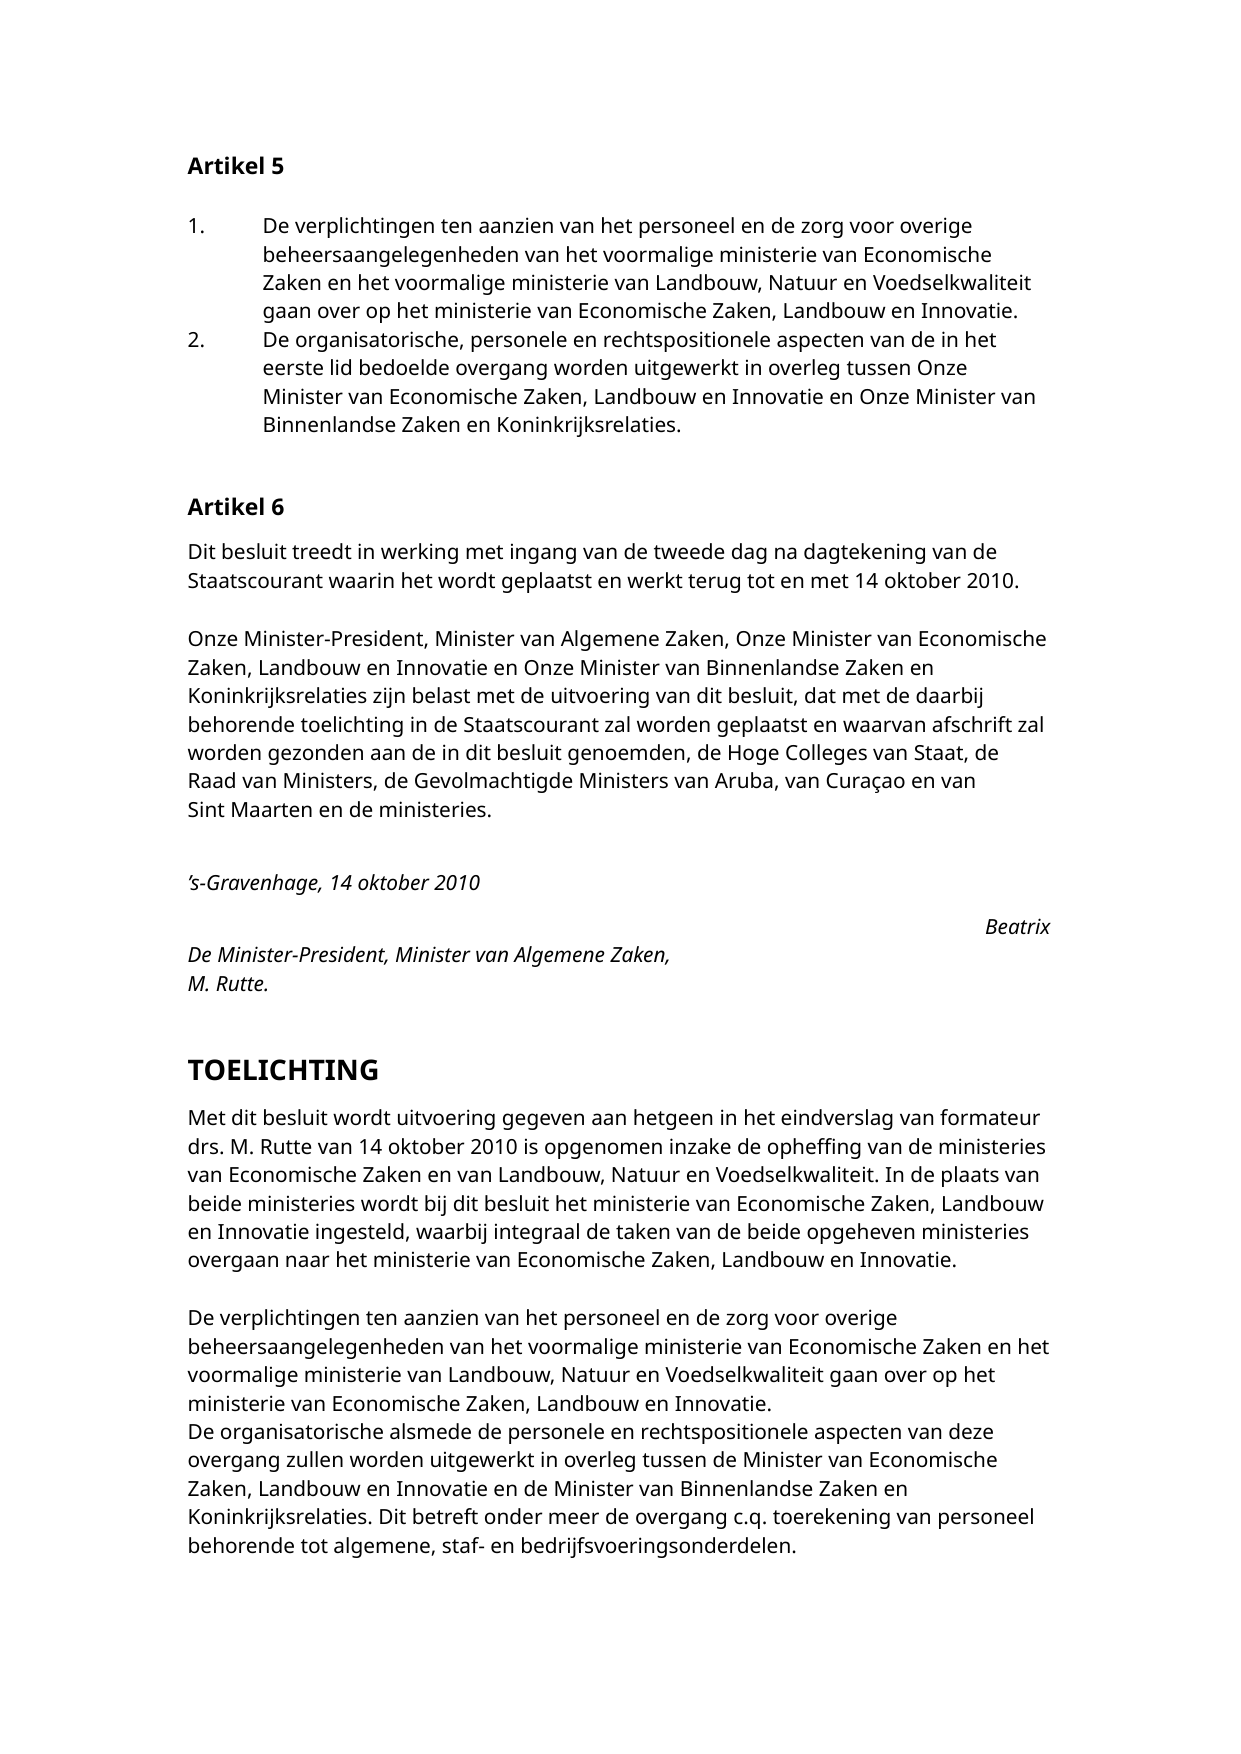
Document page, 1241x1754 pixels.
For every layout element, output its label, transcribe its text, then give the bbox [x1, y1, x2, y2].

text Dit besluit treedt in werking met ingang van de tweede dag na dagtekening van de Staatscourant waarin het wordt geplaatst en werkt terug tot en met 14 oktober 2010. [187, 537, 1053, 594]
text Met dit besluit wordt uitvoering gegeven aan hetgeen in het eindverslag van formateur drs. M. Rutte van 14 oktober 2010 is opgenomen inzake de opheffing van de ministeries van Economische Zaken en van Landbouw, Natuur en Voedselkwaliteit. In de plaats van beide ministeries wordt bij dit besluit het ministerie van Economische Zaken, Landbouw en Innovatie ingesteld, waarbij integraal de taken van de beide opgeheven ministeries overgaan naar het ministerie van Economische Zaken, Landbouw en Innovatie. [187, 1103, 1053, 1274]
text ’s-Gravenhage, 14 oktober 2010 [187, 868, 1053, 897]
text Onze Minister-President, Minister van Algemene Zaken, Onze Minister van Economische Zaken, Landbouw en Innovatie en Onze Minister van Binnenlandse Zaken en Koninkrijksrelaties zijn belast met de uitvoering van dit besluit, dat met de daarbij behorende toelichting in de Staatscourant zal worden geplaatst en waarvan afschrift zal worden gezonden aan de in dit besluit genoemden, de Hoge Colleges van Staat, de Raad van Ministers, de Gevolmachtigde Ministers van Aruba, van Curaçao en van Sint Maarten en de ministeries. [187, 624, 1053, 823]
subtitle TOELICHTING [187, 1050, 1053, 1088]
subtitle Artikel 6 [187, 491, 1053, 522]
text De verplichtingen ten aanzien van het personeel en de zorg voor overige beheersaangelegenheden van het voormalige ministerie van Economische Zaken en het voormalige ministerie van Landbouw, Natuur en Voedselkwaliteit gaan over op het ministerie van Economische Zaken, Landbouw en Innovatie. [187, 1303, 1053, 1417]
text Beatrix [187, 912, 1053, 940]
text De Minister-President, Minister van Algemene Zaken, [187, 940, 1053, 969]
subtitle Artikel 5 [187, 150, 1053, 181]
text M. Rutte. [187, 969, 1053, 997]
list De organisatorische, personele en rechtspositionele aspecten van de in het eerste lid bedoelde overgang worden uitgewerkt in overleg tussen Onze Minister van Economische Zaken, Landbouw en Innovatie en Onze Minister van Binnenlandse Zaken en Koninkrijksrelaties. [187, 325, 1053, 439]
list De verplichtingen ten aanzien van het personeel en de zorg voor overige beheersaangelegenheden van het voormalige ministerie van Economische Zaken en het voormalige ministerie van Landbouw, Natuur en Voedselkwaliteit gaan over op het ministerie van Economische Zaken, Landbouw en Innovatie. [187, 211, 1053, 325]
text De organisatorische alsmede de personele en rechtspositionele aspecten van deze overgang zullen worden uitgewerkt in overleg tussen de Minister van Economische Zaken, Landbouw en Innovatie en de Minister van Binnenlandse Zaken en Koninkrijksrelaties. Dit betreft onder meer de overgang c.q. toerekening van personeel behorende tot algemene, staf- en bedrijfsvoeringsonderdelen. [187, 1417, 1053, 1559]
